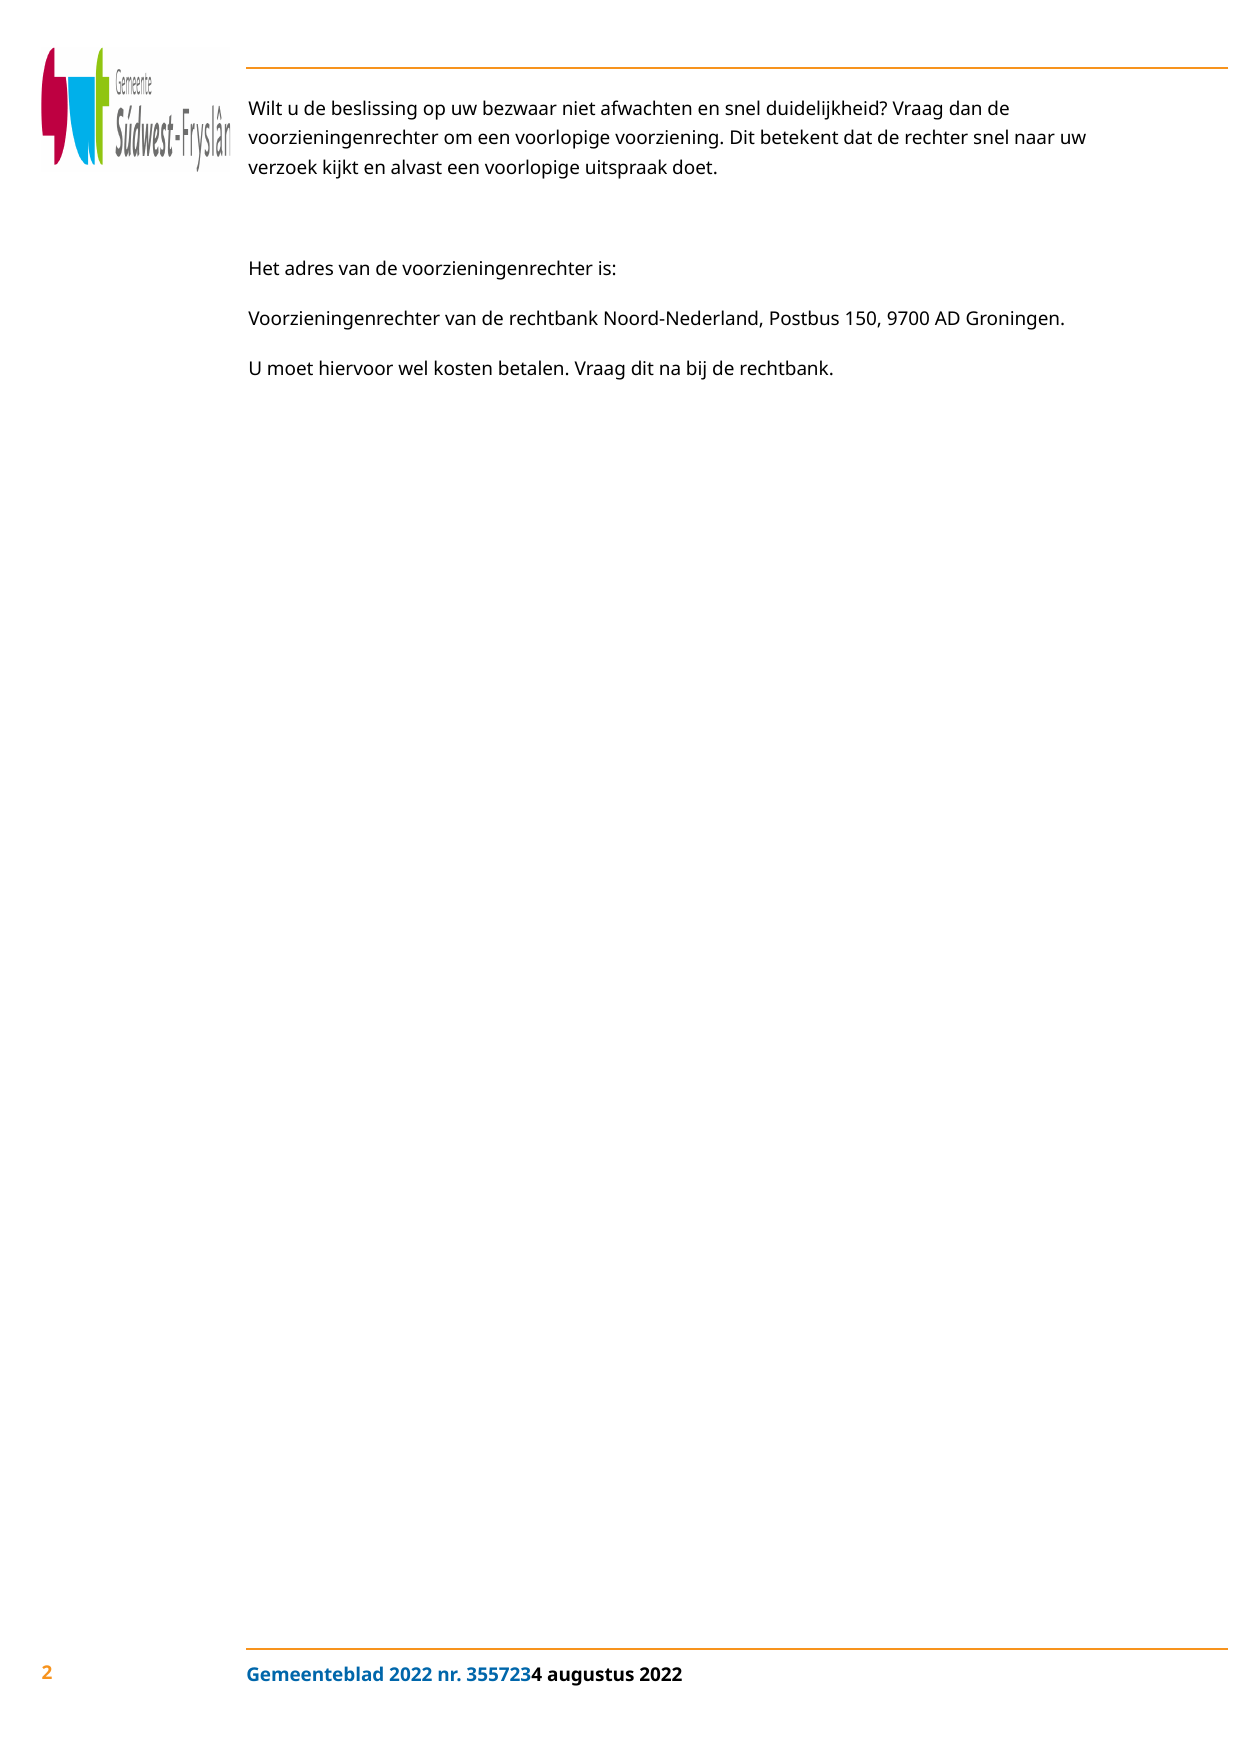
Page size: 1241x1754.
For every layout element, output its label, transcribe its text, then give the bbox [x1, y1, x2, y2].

text Wilt u de beslissing op uw bezwaar niet afwachten en snel duidelijkheid? Vraag dan de voorzieningenrechter om een voorlopige voorziening. Dit betekent dat de rechter snel naar uw verzoek kijkt en alvast een voorlopige uitspraak doet. [248, 95, 1152, 180]
text Voorzieningenrechter van de rechtbank Noord-Nederland, Postbus 150, 9700 AD Groningen. [248, 305, 1152, 331]
picture [41, 47, 231, 172]
text Het adres van de voorzieningenrechter is: [248, 255, 1152, 281]
text U moet hiervoor wel kosten betalen. Vraag dit na bij de rechtbank. [248, 356, 1152, 381]
